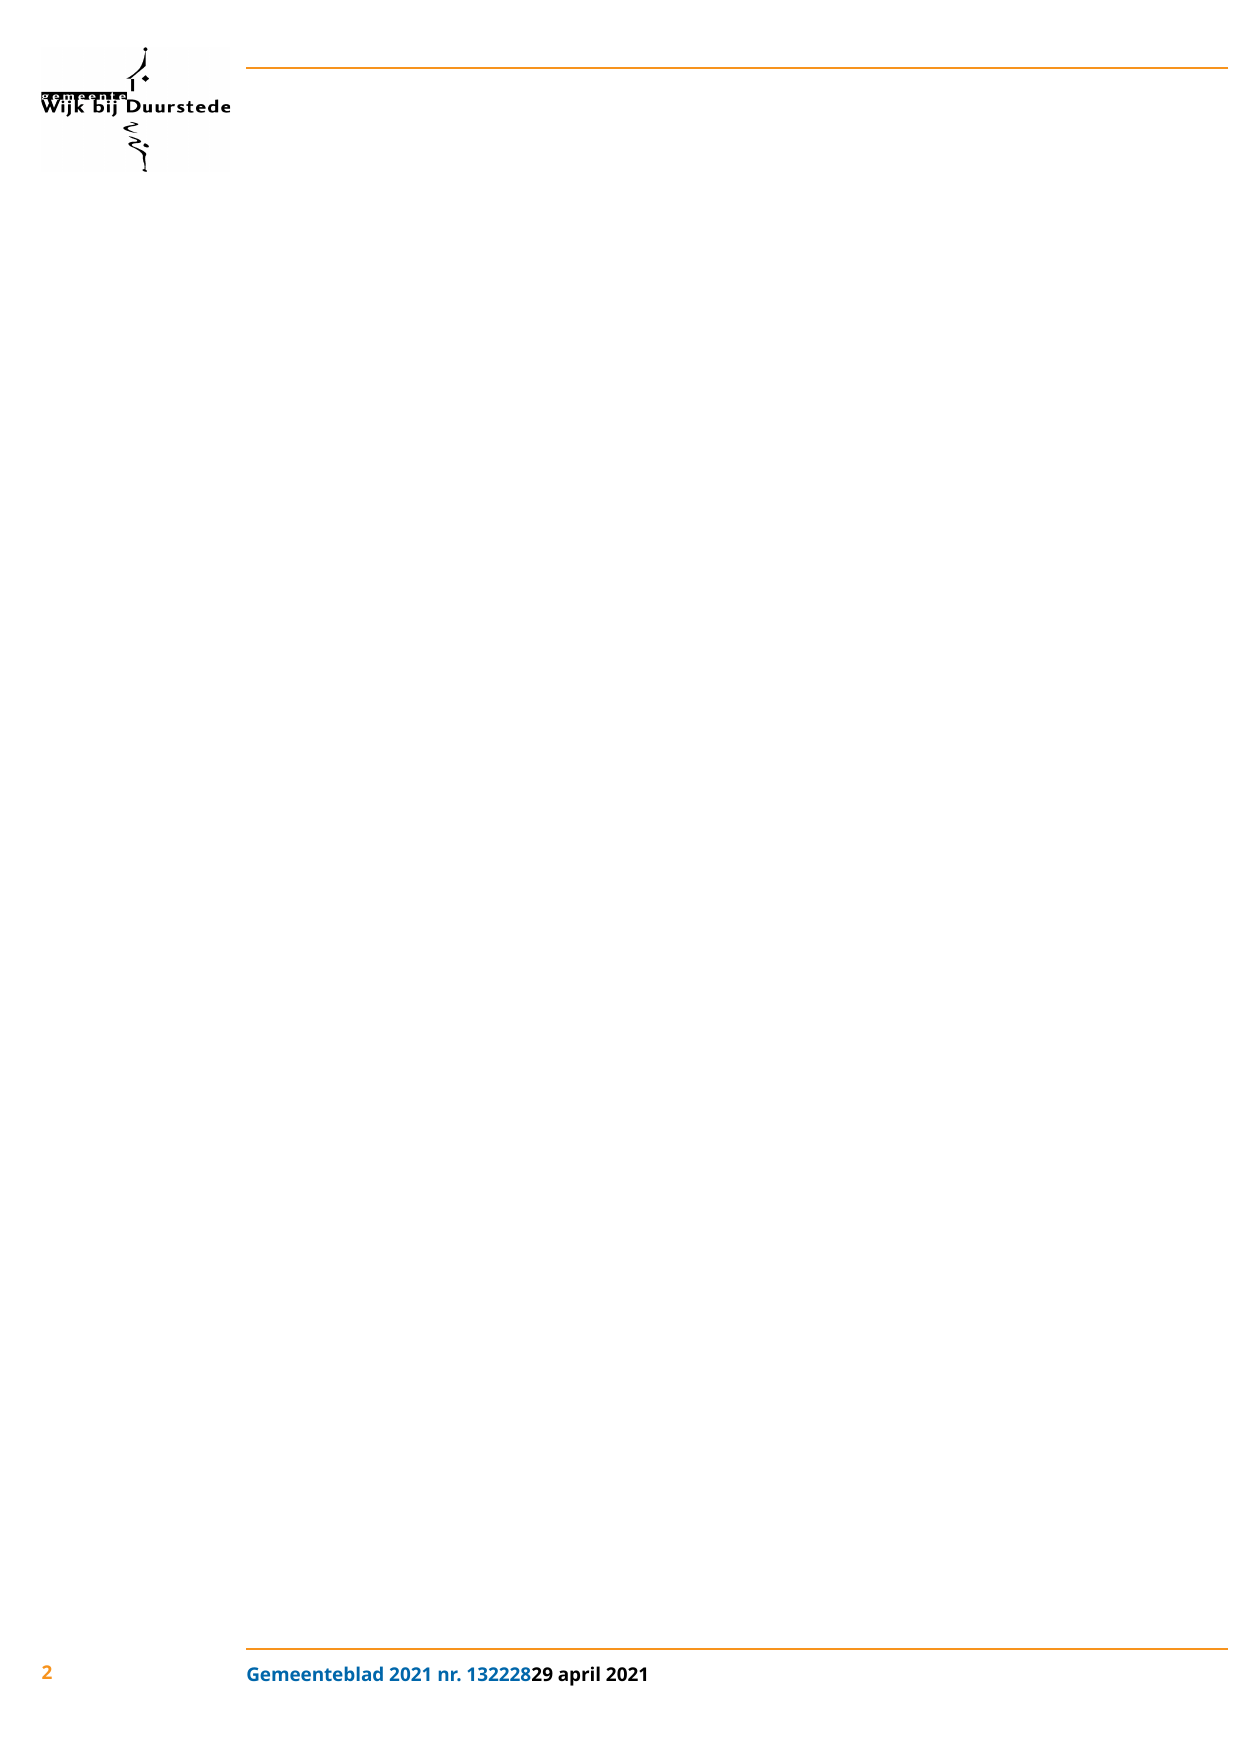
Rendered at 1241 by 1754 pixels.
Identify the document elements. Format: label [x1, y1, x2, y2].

picture [41, 47, 231, 172]
